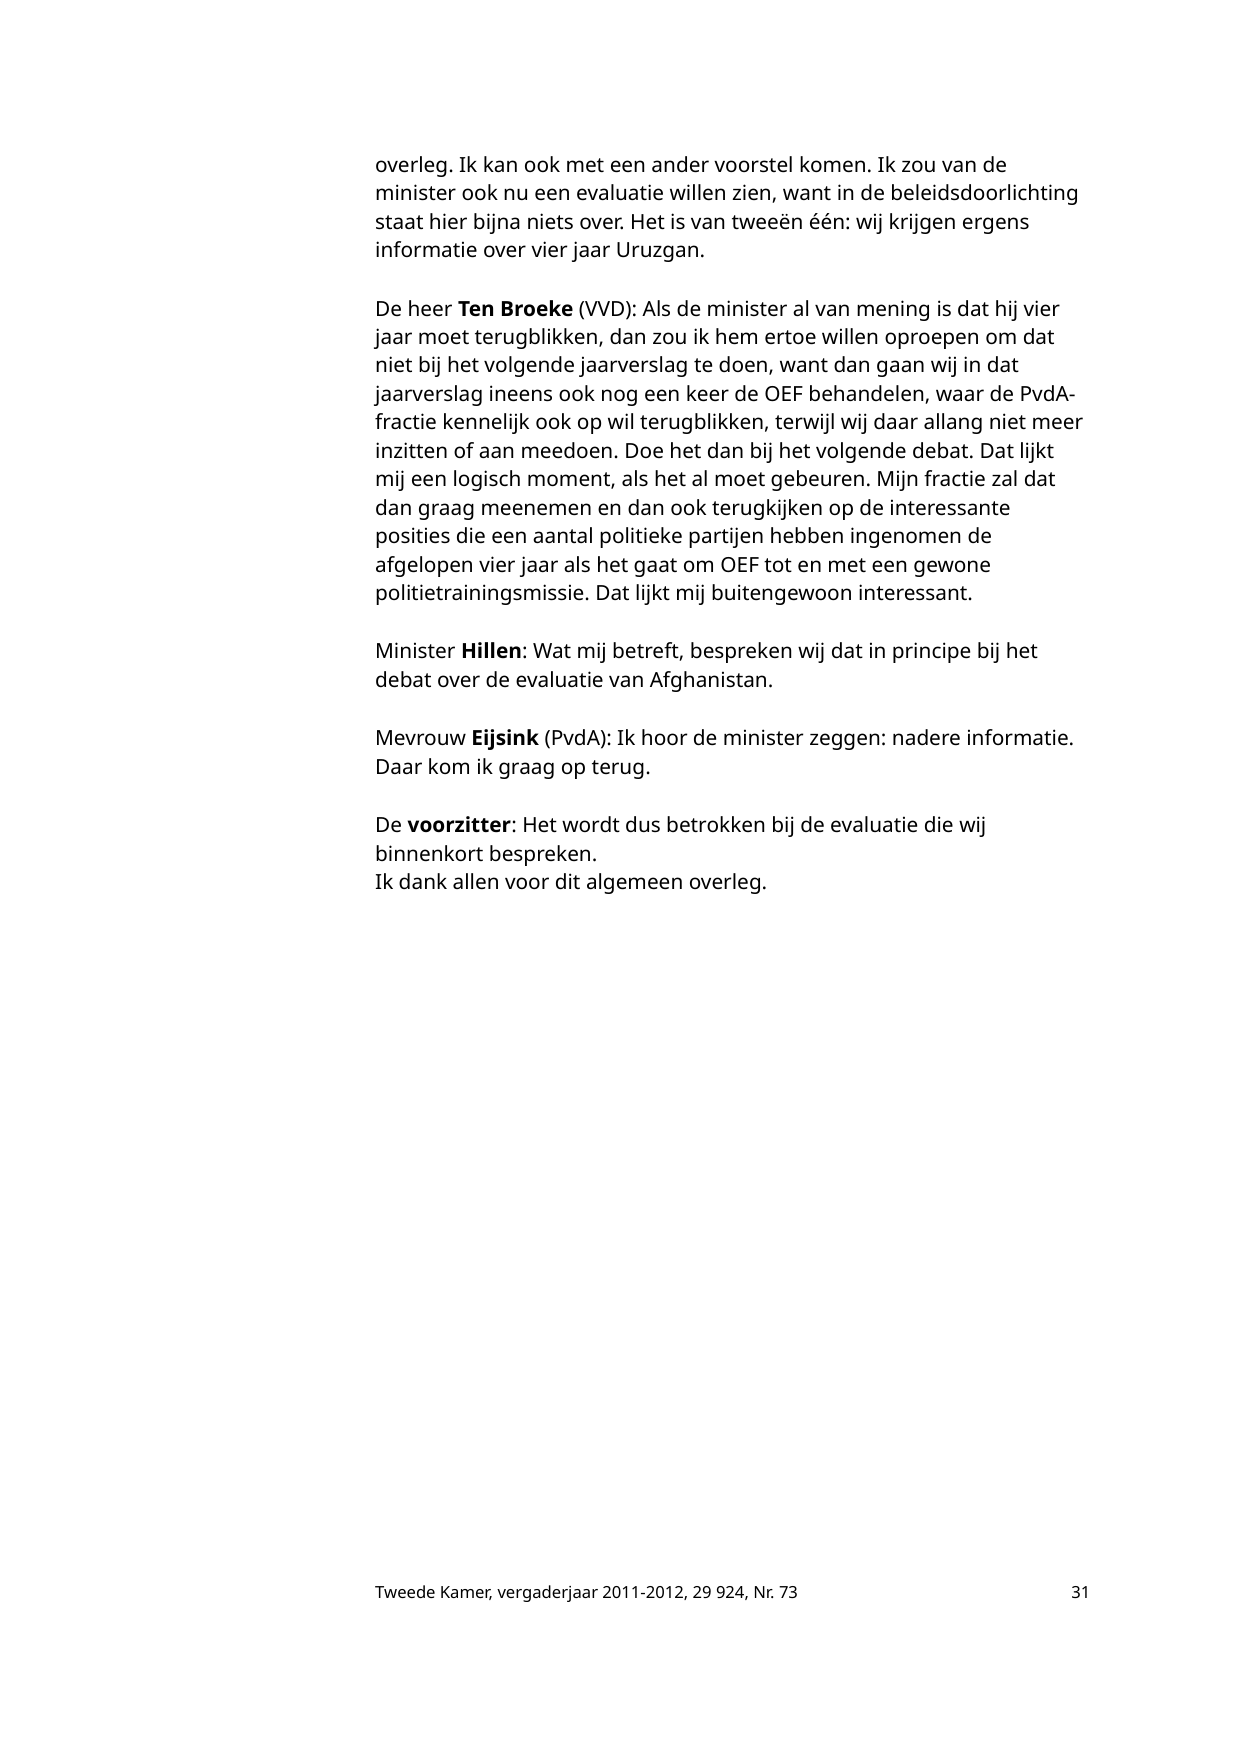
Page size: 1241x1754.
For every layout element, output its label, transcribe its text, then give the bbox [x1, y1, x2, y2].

text overleg. Ik kan ook met een ander voorstel komen. Ik zou van de minister ook nu een evaluatie willen zien, want in de beleidsdoorlichting staat hier bijna niets over. Het is van tweeën één: wij krijgen ergens informatie over vier jaar Uruzgan. [375, 150, 1090, 264]
text Ik dank allen voor dit algemeen overleg. [375, 867, 1090, 896]
text De voorzitter: Het wordt dus betrokken bij de evaluatie die wij binnenkort bespreken. [375, 810, 1090, 867]
text Minister Hillen: Wat mij betreft, bespreken wij dat in principe bij het debat over de evaluatie van Afghanistan. [375, 637, 1090, 693]
text De heer Ten Broeke (VVD): Als de minister al van mening is dat hij vier jaar moet terugblikken, dan zou ik hem ertoe willen oproepen om dat niet bij het volgende jaarverslag te doen, want dan gaan wij in dat jaarverslag ineens ook nog een keer de OEF behandelen, waar de PvdA-fractie kennelijk ook op wil terugblikken, terwijl wij daar allang niet meer inzitten of aan meedoen. Doe het dan bij het volgende debat. Dat lijkt mij een logisch moment, als het al moet gebeuren. Mijn fractie zal dat dan graag meenemen en dan ook terugkijken op de interessante posities die een aantal politieke partijen hebben ingenomen de afgelopen vier jaar als het gaat om OEF tot en met een gewone politietrainingsmissie. Dat lijkt mij buitengewoon interessant. [375, 294, 1090, 607]
text Mevrouw Eijsink (PvdA): Ik hoor de minister zeggen: nadere informatie. Daar kom ik graag op terug. [375, 723, 1090, 780]
